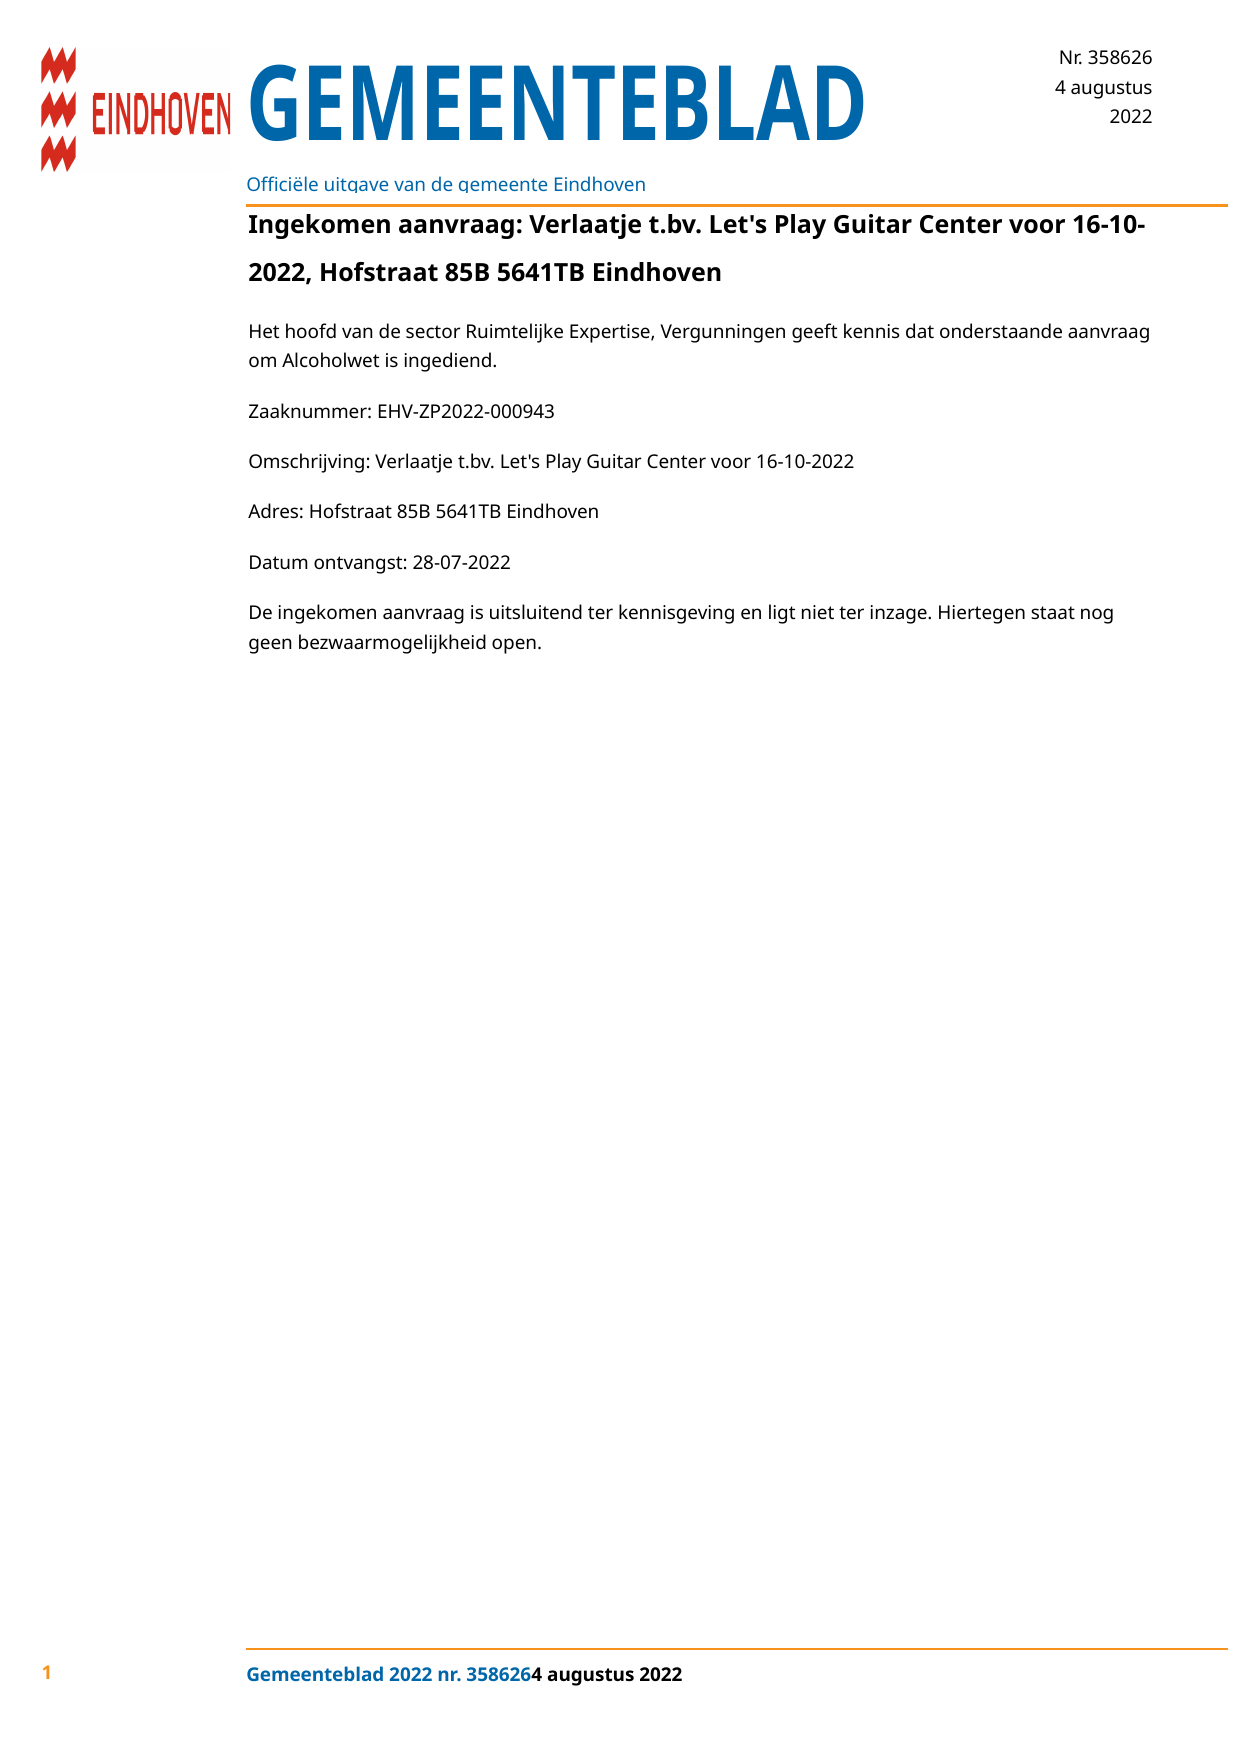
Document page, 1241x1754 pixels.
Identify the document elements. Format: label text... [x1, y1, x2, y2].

text De ingekomen aanvraag is uitsluitend ter kennisgeving en ligt niet ter inzage. Hiertegen staat nog geen bezwaarmogelijkheid open. [248, 599, 1152, 655]
text Datum ontvangst: 28-07-2022 [248, 549, 1152, 575]
text Ingekomen aanvraag: Verlaatje t.bv. Let's Play Guitar Center voor 16-10-2022, Hofstraat 85B 5641TB Eindhoven [248, 207, 1152, 288]
text Omschrijving: Verlaatje t.bv. Let's Play Guitar Center voor 16-10-2022 [248, 448, 1152, 474]
text Zaaknummer: EHV-ZP2022-000943 [248, 398, 1152, 424]
picture [41, 47, 231, 172]
text Het hoofd van de sector Ruimtelijke Expertise, Vergunningen geeft kennis dat onderstaande aanvraag om Alcoholwet is ingediend. [248, 318, 1152, 373]
text Adres: Hofstraat 85B 5641TB Eindhoven [248, 499, 1152, 524]
